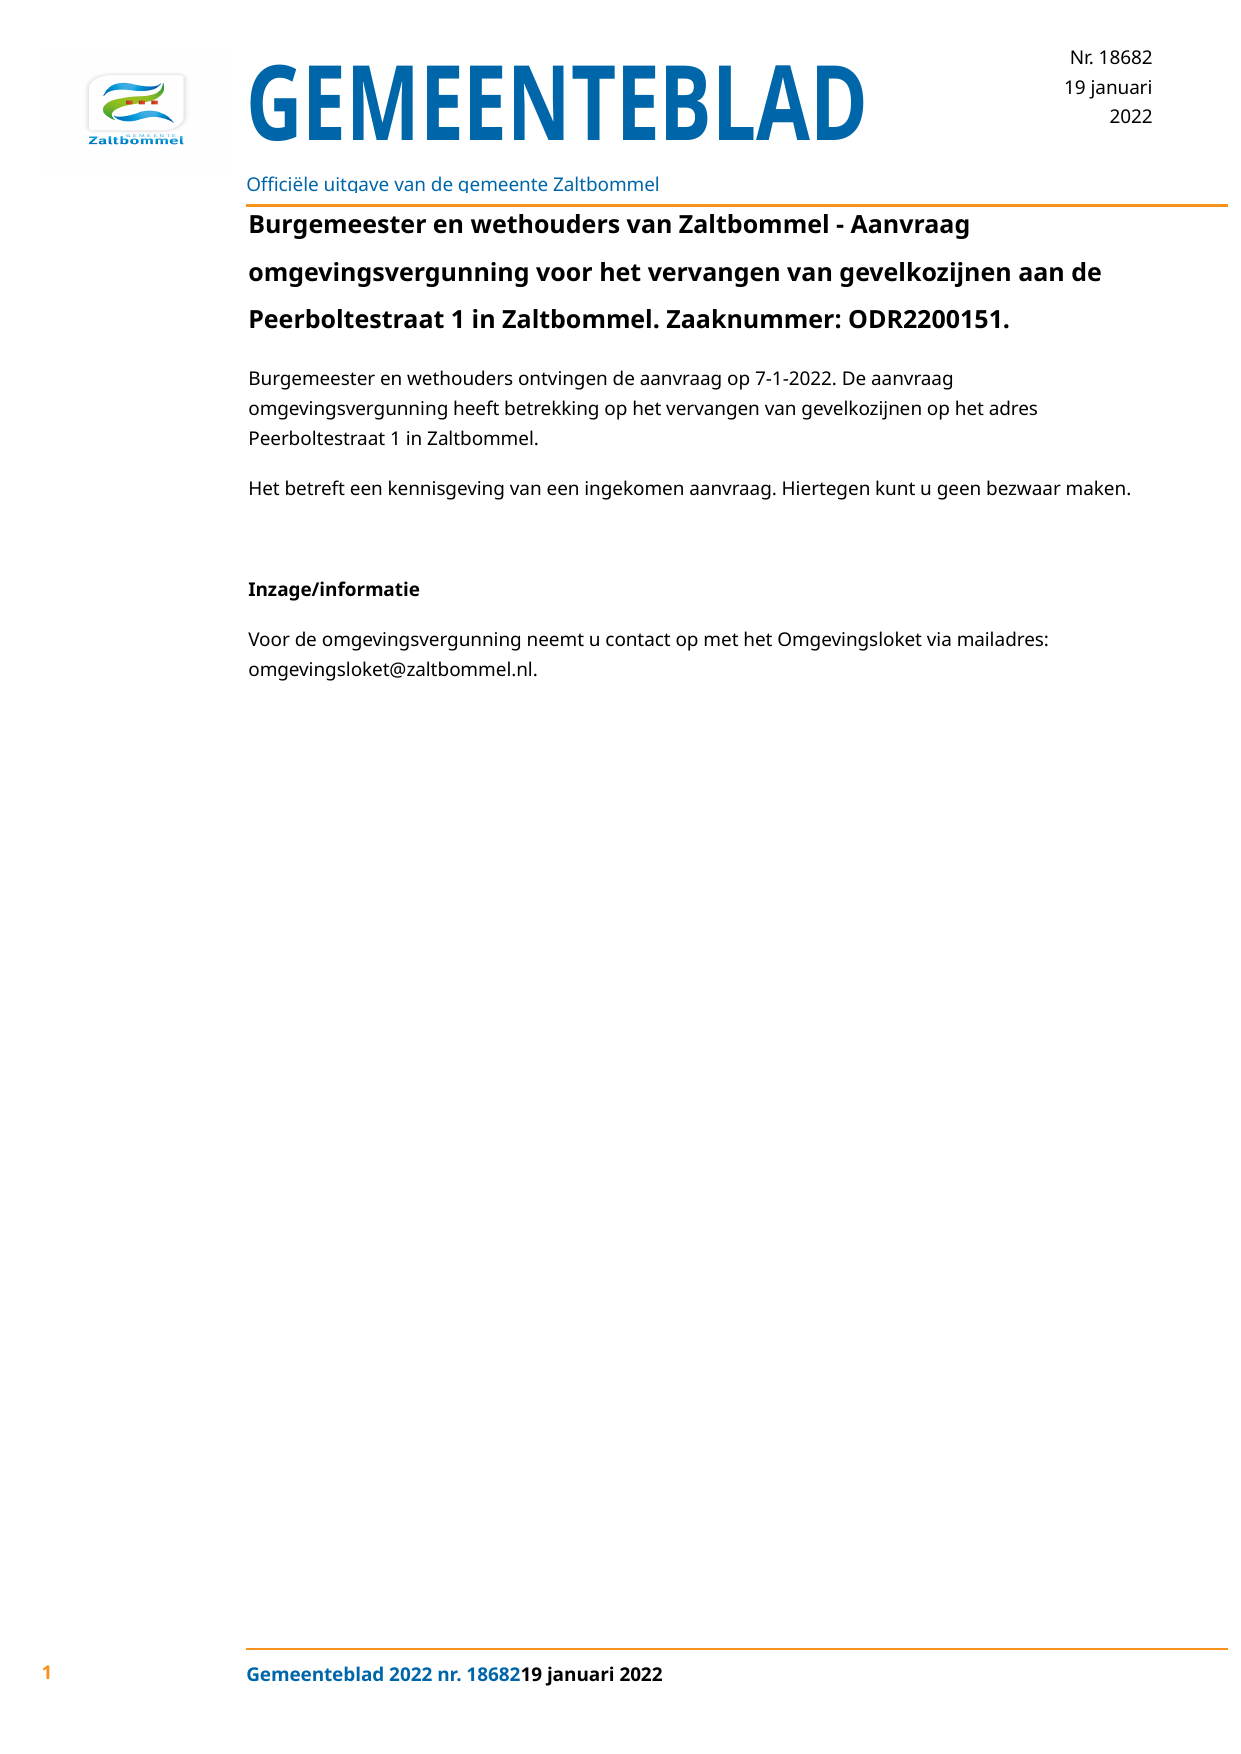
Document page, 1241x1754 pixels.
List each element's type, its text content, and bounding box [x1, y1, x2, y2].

picture [41, 47, 231, 172]
text Voor de omgevingsvergunning neemt u contact op met het Omgevingsloket via mailadres: omgevingsloket@zaltbommel.nl. [248, 626, 1152, 682]
text Burgemeester en wethouders van Zaltbommel - Aanvraag omgevingsvergunning voor het vervangen van gevelkozijnen aan de Peerboltestraat 1 in Zaltbommel. Zaaknummer: ODR2200151. [248, 207, 1152, 336]
text Inzage/informatie [248, 576, 1152, 602]
text Burgemeester en wethouders ontvingen de aanvraag op 7-1-2022. De aanvraag omgevingsvergunning heeft betrekking op het vervangen van gevelkozijnen op het adres Peerboltestraat 1 in Zaltbommel. [248, 366, 1152, 450]
text Het betreft een kennisgeving van een ingekomen aanvraag. Hiertegen kunt u geen bezwaar maken. [248, 475, 1152, 501]
